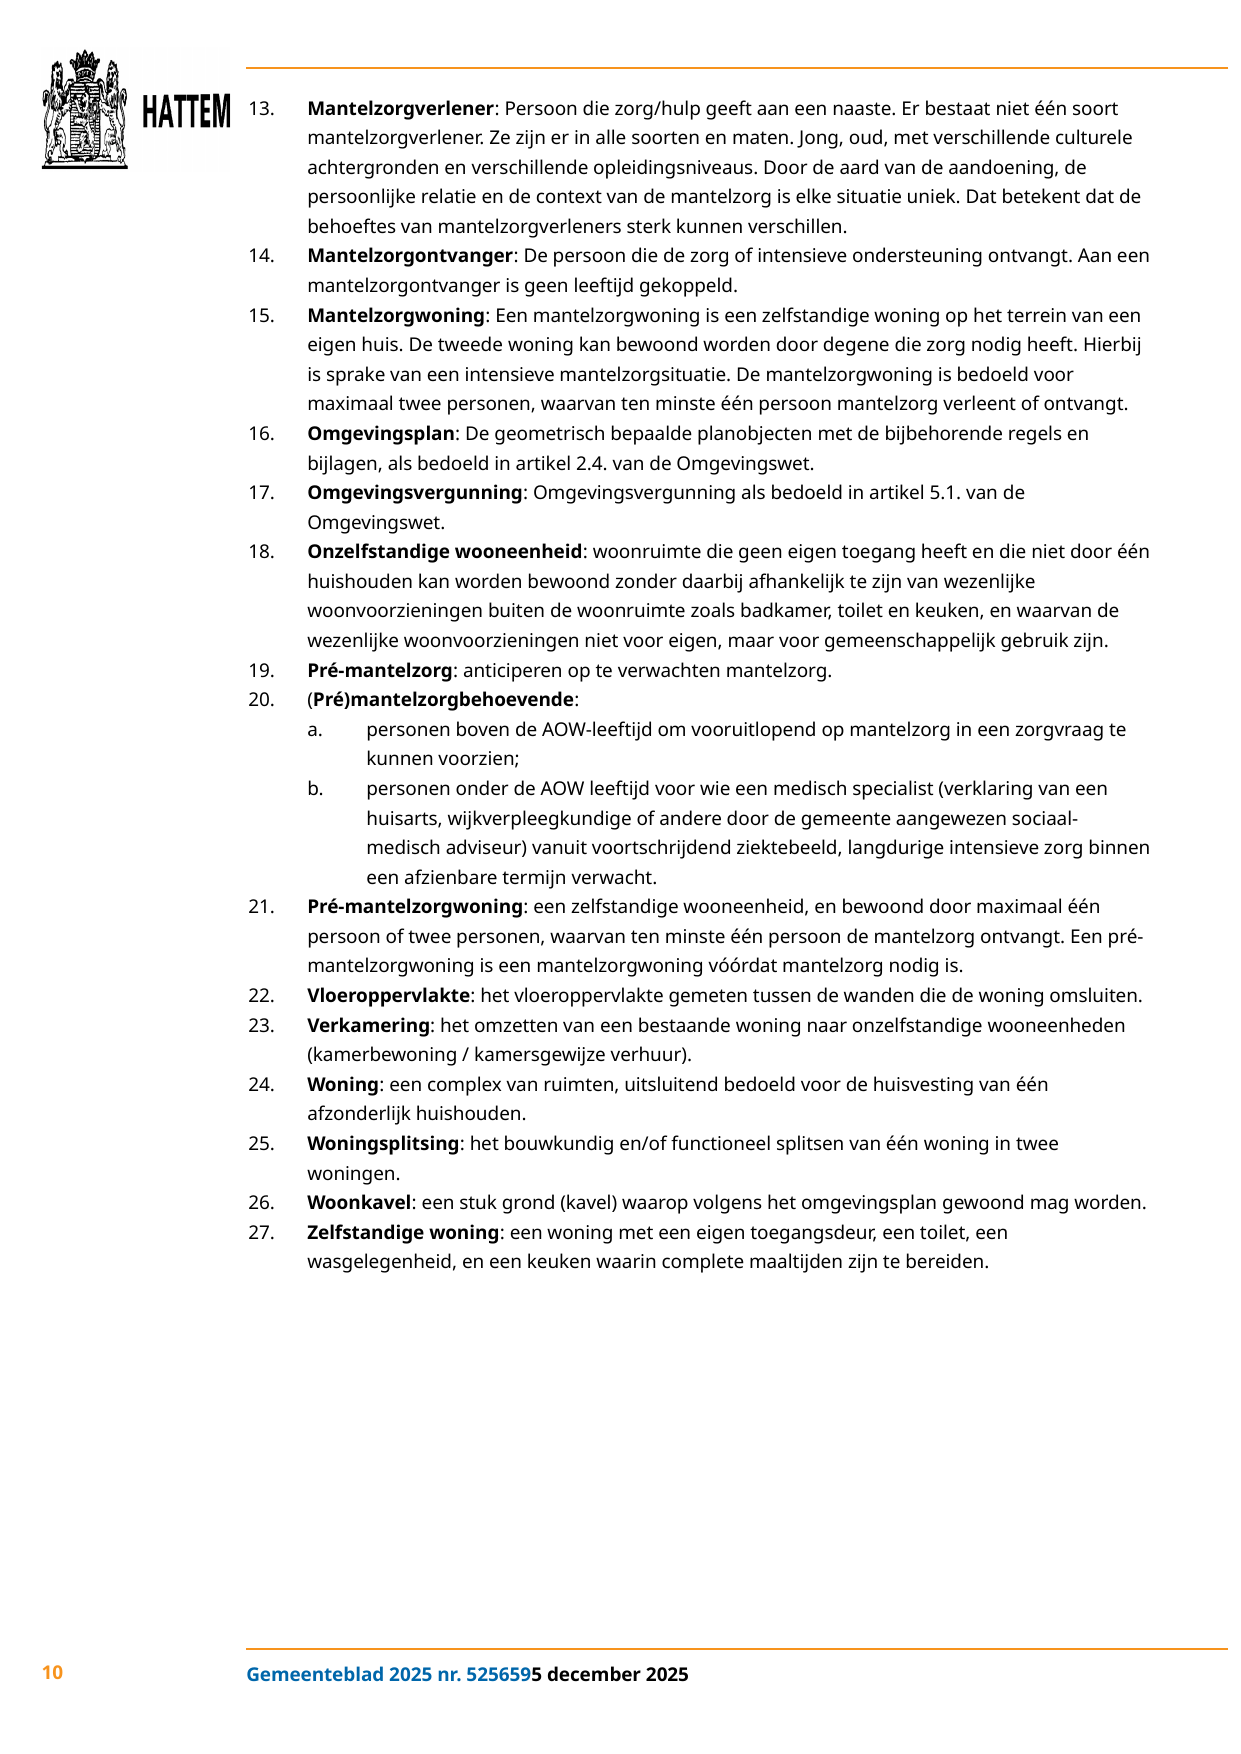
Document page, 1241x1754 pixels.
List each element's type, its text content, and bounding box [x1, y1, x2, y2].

list Omgevingsvergunning: Omgevingsvergunning als bedoeld in artikel 5.1. van de Omgevingswet. [248, 479, 1152, 535]
picture [41, 47, 231, 172]
list Mantelzorgontvanger: De persoon die de zorg of intensieve ondersteuning ontvangt. Aan een mantelzorgontvanger is geen leeftijd gekoppeld. [248, 243, 1152, 298]
list Woningsplitsing: het bouwkundig en/of functioneel splitsen van één woning in twee woningen. [248, 1130, 1152, 1186]
list Mantelzorgverlener: Persoon die zorg/hulp geeft aan een naaste. Er bestaat niet één soort mantelzorgverlener. Ze zijn er in alle soorten en maten. Jong, oud, met verschillende culturele achtergronden en verschillende opleidingsniveaus. Door de aard van de aandoening, de persoonlijke relatie en de context van de mantelzorg is elke situatie uniek. Dat betekent dat de behoeftes van mantelzorgverleners sterk kunnen verschillen. [248, 95, 1152, 239]
list Woning: een complex van ruimten, uitsluitend bedoeld voor de huisvesting van één afzonderlijk huishouden. [248, 1071, 1152, 1126]
list (Pré)mantelzorgbehoevende: [248, 686, 1152, 712]
list personen boven de AOW-leeftijd om vooruitlopend op mantelzorg in een zorgvraag te kunnen voorzien; [307, 716, 1152, 771]
list Woonkavel: een stuk grond (kavel) waarop volgens het omgevingsplan gewoond mag worden. [248, 1189, 1152, 1215]
list Omgevingsplan: De geometrisch bepaalde planobjecten met de bijbehorende regels en bijlagen, als bedoeld in artikel 2.4. van de Omgevingswet. [248, 420, 1152, 476]
list Mantelzorgwoning: Een mantelzorgwoning is een zelfstandige woning op het terrein van een eigen huis. De tweede woning kan bewoond worden door degene die zorg nodig heeft. Hierbij is sprake van een intensieve mantelzorgsituatie. De mantelzorgwoning is bedoeld voor maximaal twee personen, waarvan ten minste één persoon mantelzorg verleent of ontvangt. [248, 302, 1152, 416]
list Verkamering: het omzetten van een bestaande woning naar onzelfstandige wooneenheden (kamerbewoning / kamersgewijze verhuur). [248, 1012, 1152, 1067]
list Onzelfstandige wooneenheid: woonruimte die geen eigen toegang heeft en die niet door één huishouden kan worden bewoond zonder daarbij afhankelijk te zijn van wezenlijke woonvoorzieningen buiten de woonruimte zoals badkamer, toilet en keuken, en waarvan de wezenlijke woonvoorzieningen niet voor eigen, maar voor gemeenschappelijk gebruik zijn. [248, 538, 1152, 653]
list personen onder de AOW leeftijd voor wie een medisch specialist (verklaring van een huisarts, wijkverpleegkundige of andere door de gemeente aangewezen sociaal-medisch adviseur) vanuit voortschrijdend ziektebeeld, langdurige intensieve zorg binnen een afzienbare termijn verwacht. [307, 775, 1152, 890]
list Zelfstandige woning: een woning met een eigen toegangsdeur, een toilet, een wasgelegenheid, en een keuken waarin complete maaltijden zijn te bereiden. [248, 1219, 1152, 1274]
list Pré-mantelzorg: anticiperen op te verwachten mantelzorg. [248, 657, 1152, 683]
list Pré-mantelzorgwoning: een zelfstandige wooneenheid, en bewoond door maximaal één persoon of twee personen, waarvan ten minste één persoon de mantelzorg ontvangt. Een pré-mantelzorgwoning is een mantelzorgwoning vóórdat mantelzorg nodig is. [248, 893, 1152, 978]
list Vloeroppervlakte: het vloeroppervlakte gemeten tussen de wanden die de woning omsluiten. [248, 982, 1152, 1008]
